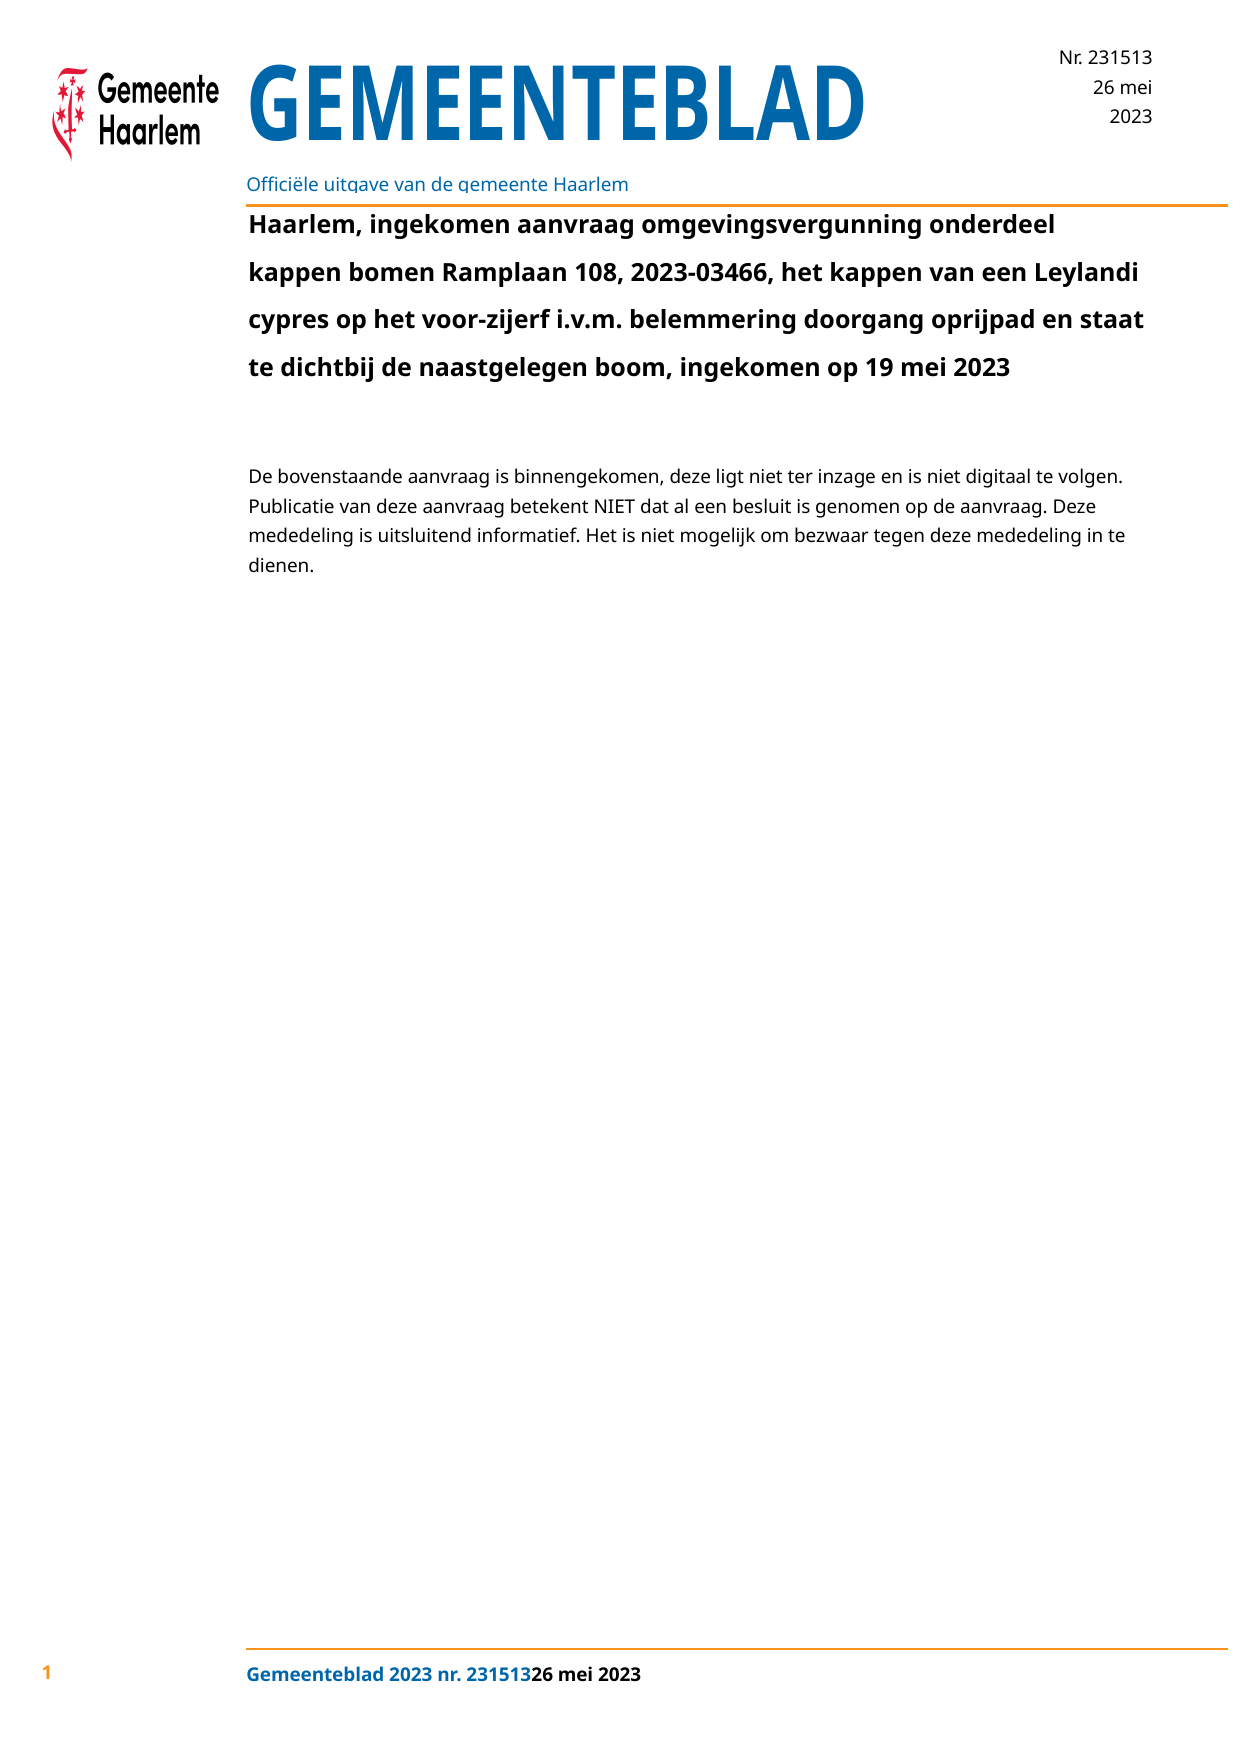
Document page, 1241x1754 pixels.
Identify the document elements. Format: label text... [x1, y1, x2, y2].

picture [41, 47, 231, 172]
text De bovenstaande aanvraag is binnengekomen, deze ligt niet ter inzage en is niet digitaal te volgen. Publicatie van deze aanvraag betekent NIET dat al een besluit is genomen op de aanvraag. Deze mededeling is uitsluitend informatief. Het is niet mogelijk om bezwaar tegen deze mededeling in te dienen. [248, 463, 1152, 578]
text Haarlem, ingekomen aanvraag omgevingsvergunning onderdeel kappen bomen Ramplaan 108, 2023-03466, het kappen van een Leylandi cypres op het voor-zijerf i.v.m. belemmering doorgang oprijpad en staat te dichtbij de naastgelegen boom, ingekomen op 19 mei 2023 [248, 207, 1152, 384]
